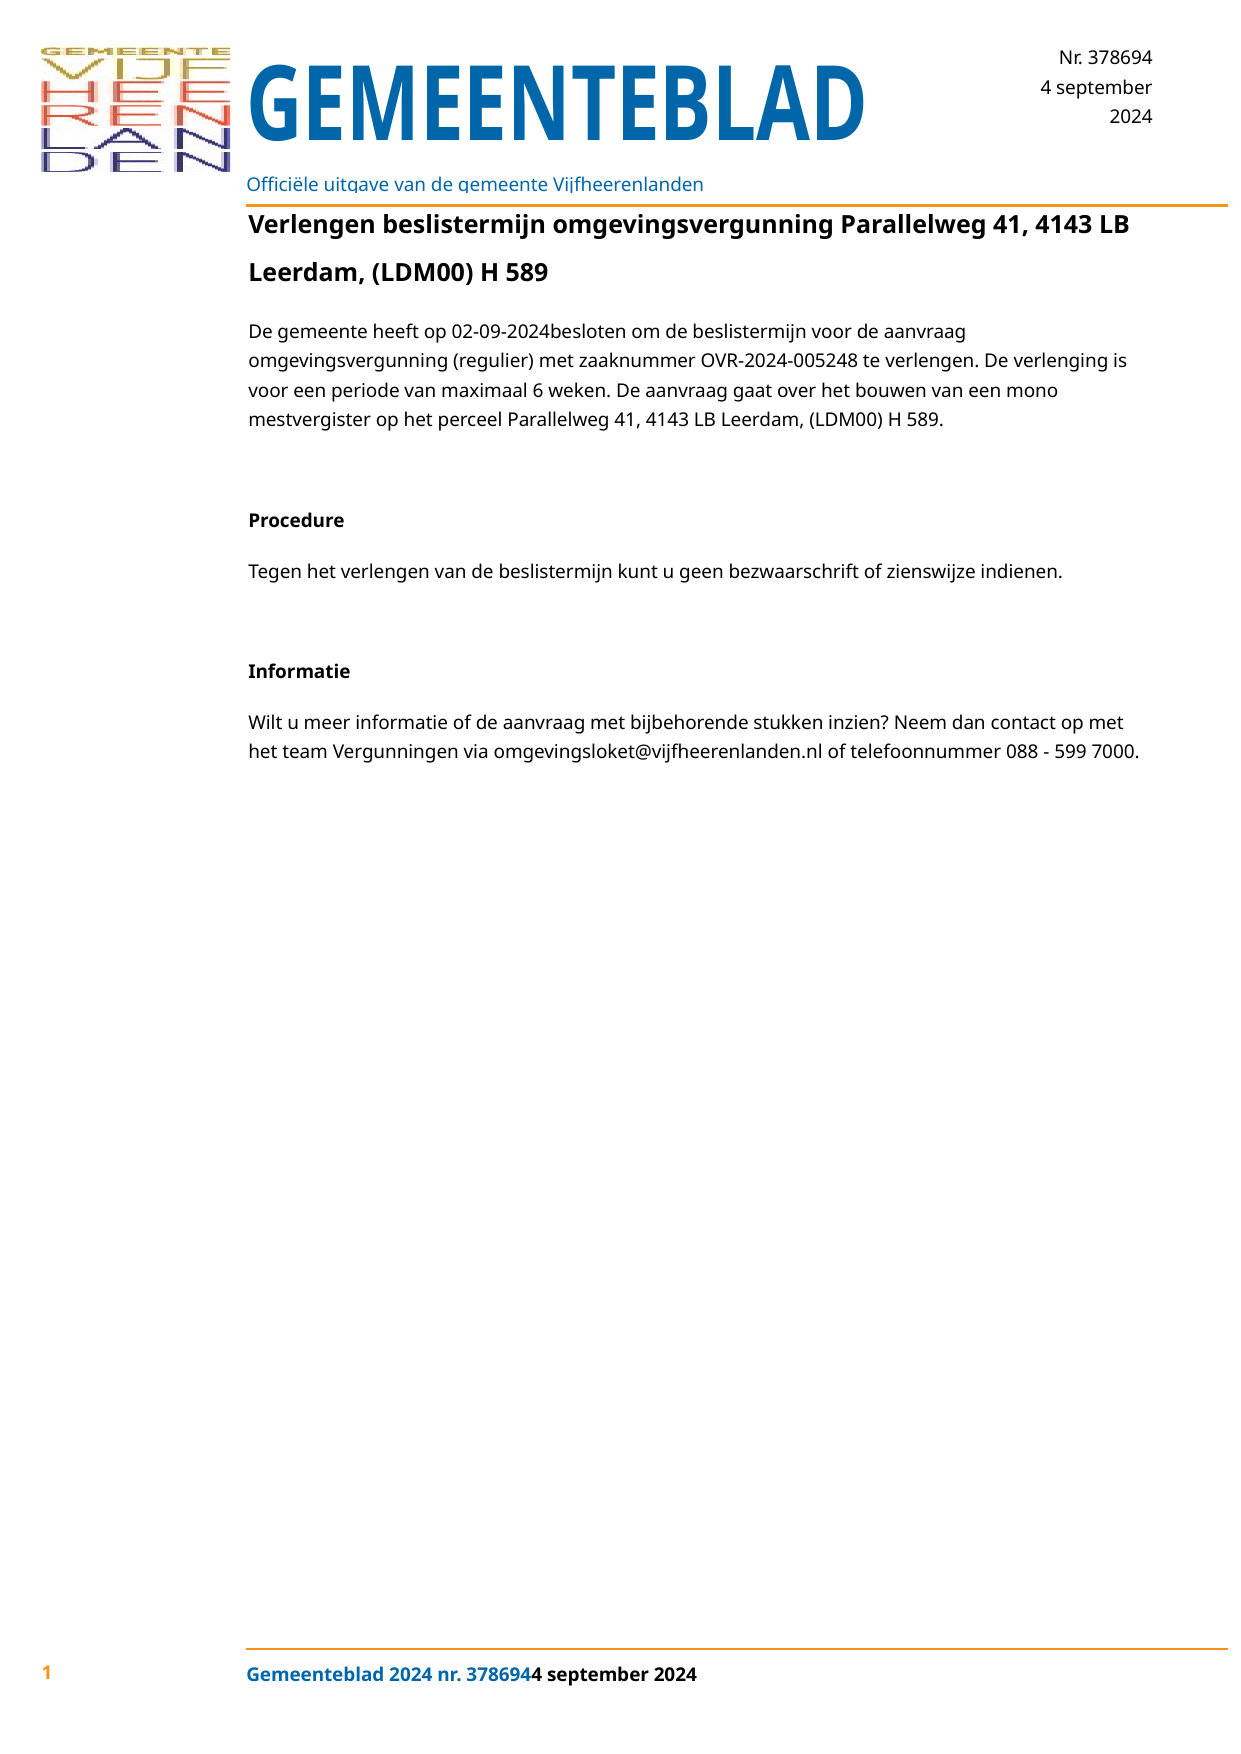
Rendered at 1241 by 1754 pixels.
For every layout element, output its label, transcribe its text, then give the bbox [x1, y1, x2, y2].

text Verlengen beslistermijn omgevingsvergunning Parallelweg 41, 4143 LB Leerdam, (LDM00) H 589 [248, 207, 1152, 288]
text Wilt u meer informatie of de aanvraag met bijbehorende stukken inzien? Neem dan contact op met het team Vergunningen via omgevingsloket@vijfheerenlanden.nl of telefoonnummer 088 - 599 7000. [248, 709, 1152, 764]
text De gemeente heeft op 02-09-2024besloten om de beslistermijn voor de aanvraag omgevingsvergunning (regulier) met zaaknummer OVR-2024-005248 te verlengen. De verlenging is voor een periode van maximaal 6 weken. De aanvraag gaat over het bouwen van een mono mestvergister op het perceel Parallelweg 41, 4143 LB Leerdam, (LDM00) H 589. [248, 318, 1152, 432]
text Tegen het verlengen van de beslistermijn kunt u geen bezwaarschrift of zienswijze indienen. [248, 558, 1152, 584]
text Procedure [248, 507, 1152, 533]
text Informatie [248, 659, 1152, 684]
picture [41, 47, 231, 172]
